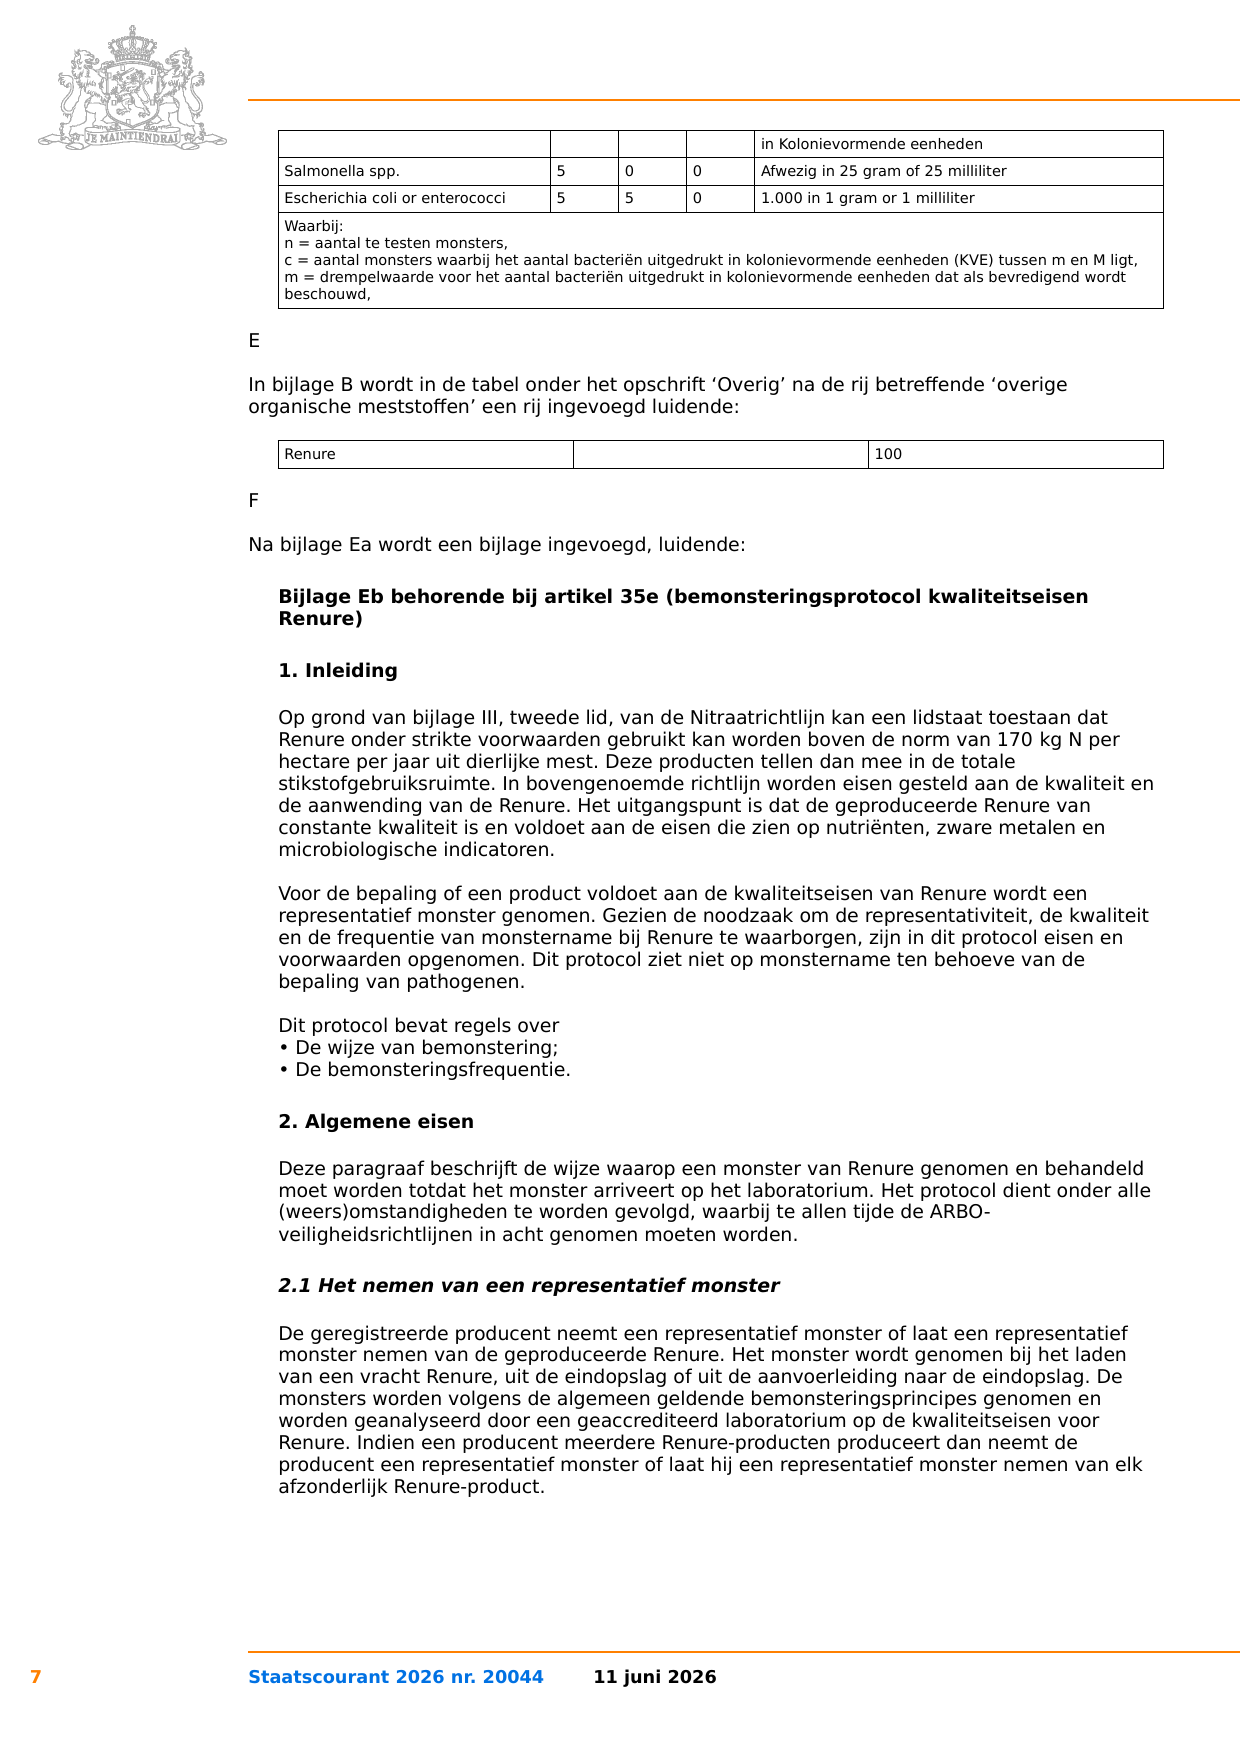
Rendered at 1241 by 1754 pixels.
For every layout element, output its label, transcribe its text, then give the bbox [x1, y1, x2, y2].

table_cell 0 [687, 186, 754, 212]
table_cell [551, 131, 618, 157]
text Na bijlage Ea wordt een bijlage ingevoegd, luidende: [248, 534, 1163, 556]
table_cell Afwezig in 25 gram of 25 milliliter [755, 158, 1163, 185]
table_cell 1.000 in 1 gram or 1 milliliter [755, 186, 1163, 212]
text Dit protocol bevat regels over [278, 1014, 1163, 1037]
text Voor de bepaling of een product voldoet aan de kwaliteitseisen van Renure wordt een representatief monster genomen. Gezien de noodzaak om de representativiteit, de kwaliteit en de frequentie van monstername bij Renure te waarborgen, zijn in dit protocol eisen en voorwaarden opgenomen. Dit protocol ziet niet op monstername ten behoeve van de bepaling van pathogenen. [278, 883, 1163, 993]
text E [248, 330, 1163, 352]
text De geregistreerde producent neemt een representatief monster of laat een representatief monster nemen van de geproduceerde Renure. Het monster wordt genomen bij het laden van een vracht Renure, uit de eindopslag of uit de aanvoerleiding naar de eindopslag. De monsters worden volgens de algemeen geldende bemonsteringsprincipes genomen en worden geanalyseerd door een geaccrediteerd laboratorium op de kwaliteitseisen voor Renure. Indien een producent meerdere Renure-producten produceert dan neemt de producent een representatief monster of laat hij een representatief monster nemen van elk afzonderlijk Renure-product. [278, 1322, 1163, 1498]
text • De wijze van bemonstering; [278, 1037, 1163, 1058]
table_cell Waarbij: n = aantal te testen monsters, c = aantal monsters waarbij het aantal bacteriën uitgedrukt in kolonievormende eenheden (KVE) tussen m en M ligt, m = drempelwaarde voor het aantal bacteriën uitgedrukt in kolonievormende eenheden dat als bevredigend wordt beschouwd, [279, 213, 1163, 307]
table_header Renure [279, 441, 573, 467]
text Deze paragraaf beschrijft de wijze waarop een monster van Renure genomen en behandeld moet worden totdat het monster arriveert op het laboratorium. Het protocol dient onder alle (weers)omstandigheden te worden gevolgd, waarbij te allen tijde de ARBO-veiligheidsrichtlijnen in acht genomen moeten worden. [278, 1157, 1163, 1245]
table_header [279, 131, 550, 157]
table_cell 0 [619, 158, 686, 185]
text F [248, 490, 1163, 512]
table_cell Escherichia coli or enterococci [279, 186, 550, 212]
table_cell Salmonella spp. [279, 158, 550, 185]
table_cell in Kolonievormende eenheden [755, 131, 1163, 157]
subtitle 2.1 Het nemen van een representatief monster [278, 1275, 1163, 1297]
table_cell [687, 131, 754, 157]
table_cell 0 [687, 158, 754, 185]
subtitle Bijlage Eb behorende bij artikel 35e (bemonsteringsprotocol kwaliteitseisen Renure) [278, 586, 1163, 630]
text • De bemonsteringsfrequentie. [278, 1058, 1163, 1081]
text In bijlage B wordt in de tabel onder het opschrift ‘Overig’ na de rij betreffende ‘overige organische meststoffen’ een rij ingevoegd luidende: [248, 374, 1163, 418]
subtitle 1. Inleiding [278, 660, 1163, 682]
table_header 100 [869, 441, 1163, 467]
picture [38, 25, 227, 150]
table_cell 5 [551, 158, 618, 185]
table_cell 5 [619, 186, 686, 212]
text Op grond van bijlage III, tweede lid, van de Nitraatrichtlijn kan een lidstaat toestaan dat Renure onder strikte voorwaarden gebruikt kan worden boven de norm van 170 kg N per hectare per jaar uit dierlijke mest. Deze producten tellen dan mee in de totale stikstofgebruiksruimte. In bovengenoemde richtlijn worden eisen gesteld aan de kwaliteit en de aanwending van de Renure. Het uitgangspunt is dat de geproduceerde Renure van constante kwaliteit is en voldoet aan de eisen die zien op nutriënten, zware metalen en microbiologische indicatoren. [278, 707, 1163, 861]
subtitle 2. Algemene eisen [278, 1111, 1163, 1132]
table_cell [619, 131, 686, 157]
table_header [574, 441, 868, 467]
table_cell 5 [551, 186, 618, 212]
